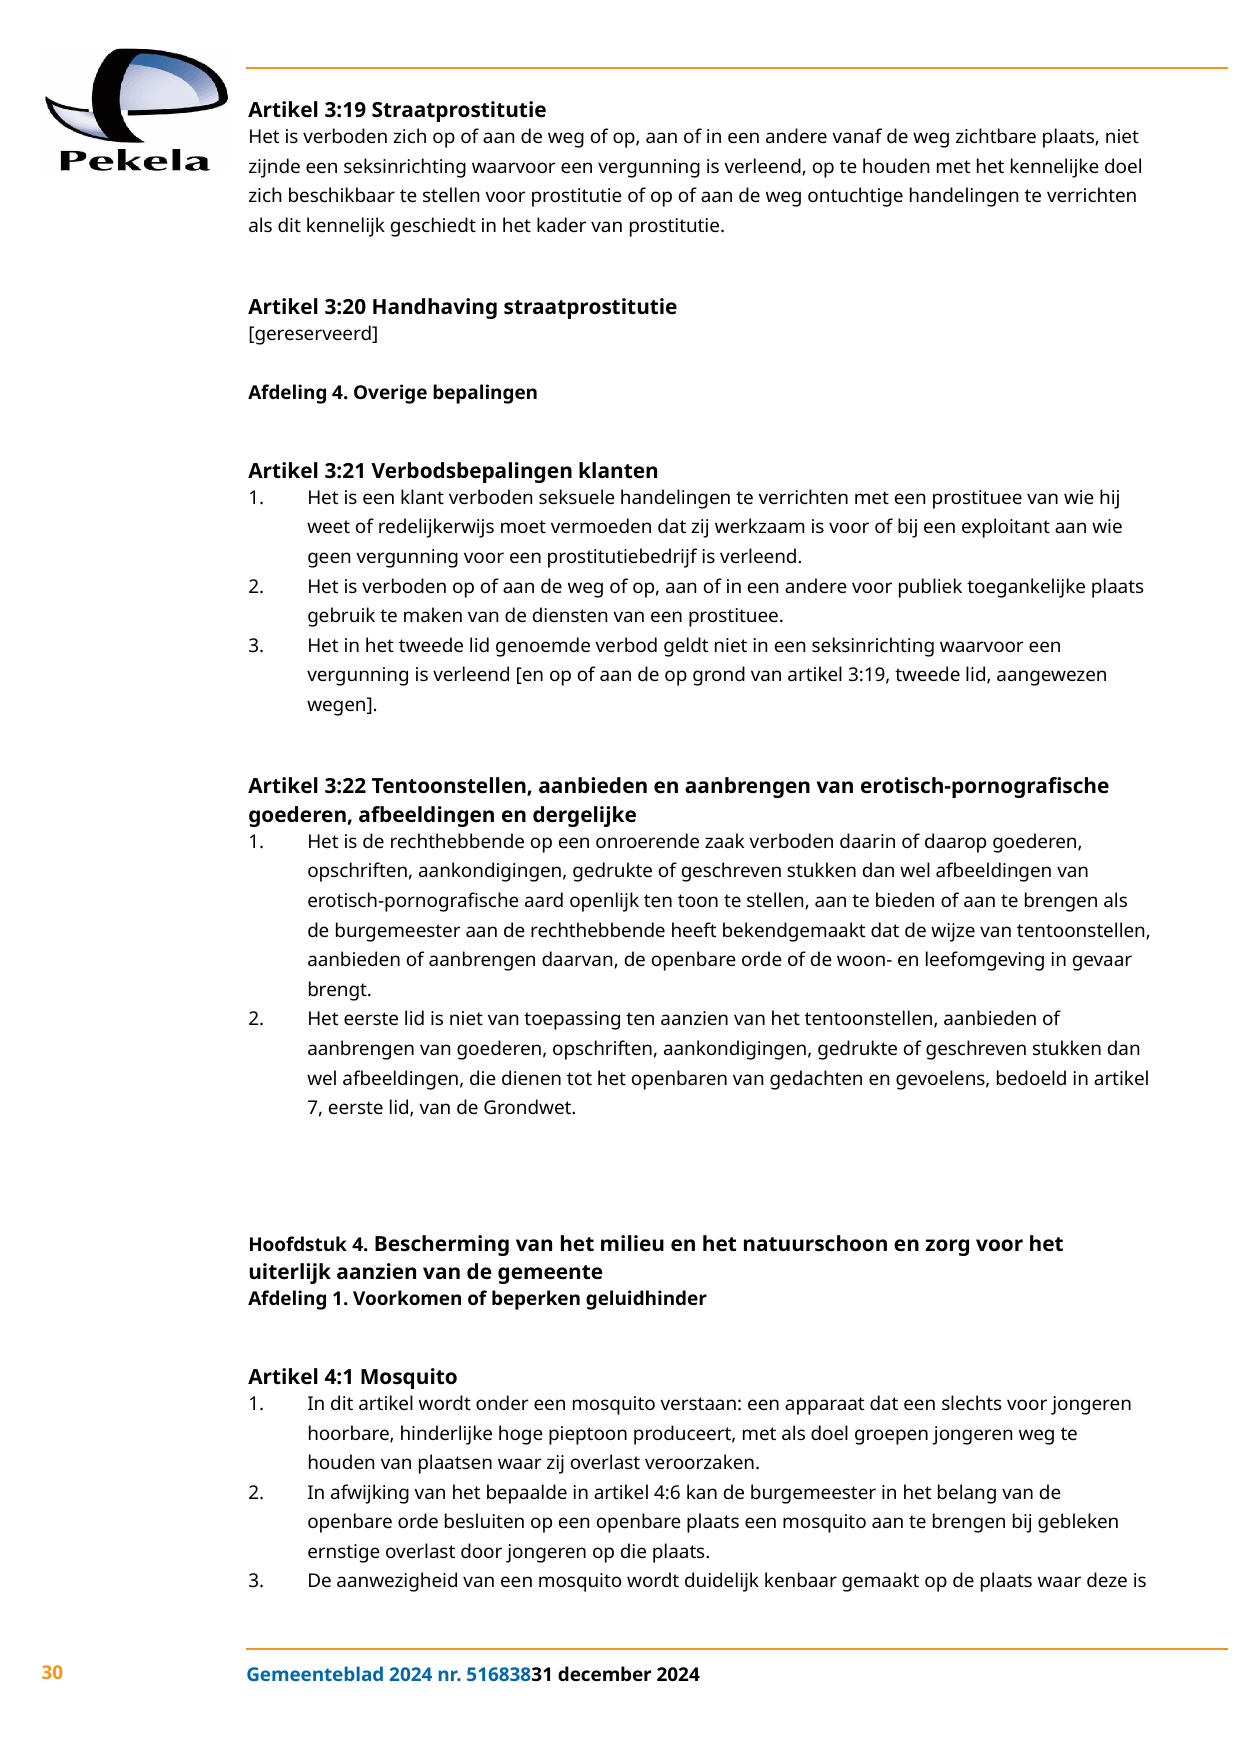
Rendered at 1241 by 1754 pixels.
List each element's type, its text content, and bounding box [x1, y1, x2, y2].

text Afdeling 4. Overige bepalingen [248, 379, 1152, 405]
text Artikel 3:22 Tentoonstellen, aanbieden en aanbrengen van erotisch-pornografische goederen, afbeeldingen en dergelijke [248, 771, 1152, 828]
picture [41, 47, 231, 172]
list Het is de rechthebbende op een onroerende zaak verboden daarin of daarop goederen, opschriften, aankondigingen, gedrukte of geschreven stukken dan wel afbeeldingen van erotisch-pornografische aard openlijk ten toon te stellen, aan te bieden of aan te brengen als de burgemeester aan de rechthebbende heeft bekendgemaakt dat de wijze van tentoonstellen, aanbieden of aanbrengen daarvan, de openbare orde of de woon- en leefomgeving in gevaar brengt. [248, 828, 1152, 1002]
list Het is verboden op of aan de weg of op, aan of in een andere voor publiek toegankelijke plaats gebruik te maken van de diensten van een prostituee. [248, 573, 1152, 628]
text Hoofdstuk 4. Bescherming van het milieu en het natuurschoon en zorg voor het uiterlijk aanzien van de gemeente [248, 1229, 1152, 1286]
text Artikel 4:1 Mosquito [248, 1362, 1152, 1390]
text [gereserveerd] [248, 320, 1152, 346]
text Afdeling 1. Voorkomen of beperken geluidhinder [248, 1286, 1152, 1311]
list In afwijking van het bepaalde in artikel 4:6 kan de burgemeester in het belang van de openbare orde besluiten op een openbare plaats een mosquito aan te brengen bij gebleken ernstige overlast door jongeren op die plaats. [248, 1479, 1152, 1564]
text Artikel 3:21 Verbodsbepalingen klanten [248, 456, 1152, 484]
list Het is een klant verboden seksuele handelingen te verrichten met een prostituee van wie hij weet of redelijkerwijs moet vermoeden dat zij werkzaam is voor of bij een exploitant aan wie geen vergunning voor een prostitutiebedrijf is verleend. [248, 484, 1152, 569]
list De aanwezigheid van een mosquito wordt duidelijk kenbaar gemaakt op de plaats waar deze is [248, 1568, 1152, 1593]
list Het in het tweede lid genoemde verbod geldt niet in een seksinrichting waarvoor een vergunning is verleend [en op of aan de op grond van artikel 3:19, tweede lid, aangewezen wegen]. [248, 632, 1152, 717]
text Artikel 3:19 Straatprostitutie [248, 95, 1152, 123]
list Het eerste lid is niet van toepassing ten aanzien van het tentoonstellen, aanbieden of aanbrengen van goederen, opschriften, aankondigingen, gedrukte of geschreven stukken dan wel afbeeldingen, die dienen tot het openbaren van gedachten en gevoelens, bedoeld in artikel 7, eerste lid, van de Grondwet. [248, 1006, 1152, 1120]
list In dit artikel wordt onder een mosquito verstaan: een apparaat dat een slechts voor jongeren hoorbare, hinderlijke hoge pieptoon produceert, met als doel groepen jongeren weg te houden van plaatsen waar zij overlast veroorzaken. [248, 1390, 1152, 1475]
text Het is verboden zich op of aan de weg of op, aan of in een andere vanaf de weg zichtbare plaats, niet zijnde een seksinrichting waarvoor een vergunning is verleend, op te houden met het kennelijke doel zich beschikbaar te stellen voor prostitutie of op of aan de weg ontuchtige handelingen te verrichten als dit kennelijk geschiedt in het kader van prostitutie. [248, 123, 1152, 238]
text Artikel 3:20 Handhaving straatprostitutie [248, 292, 1152, 320]
